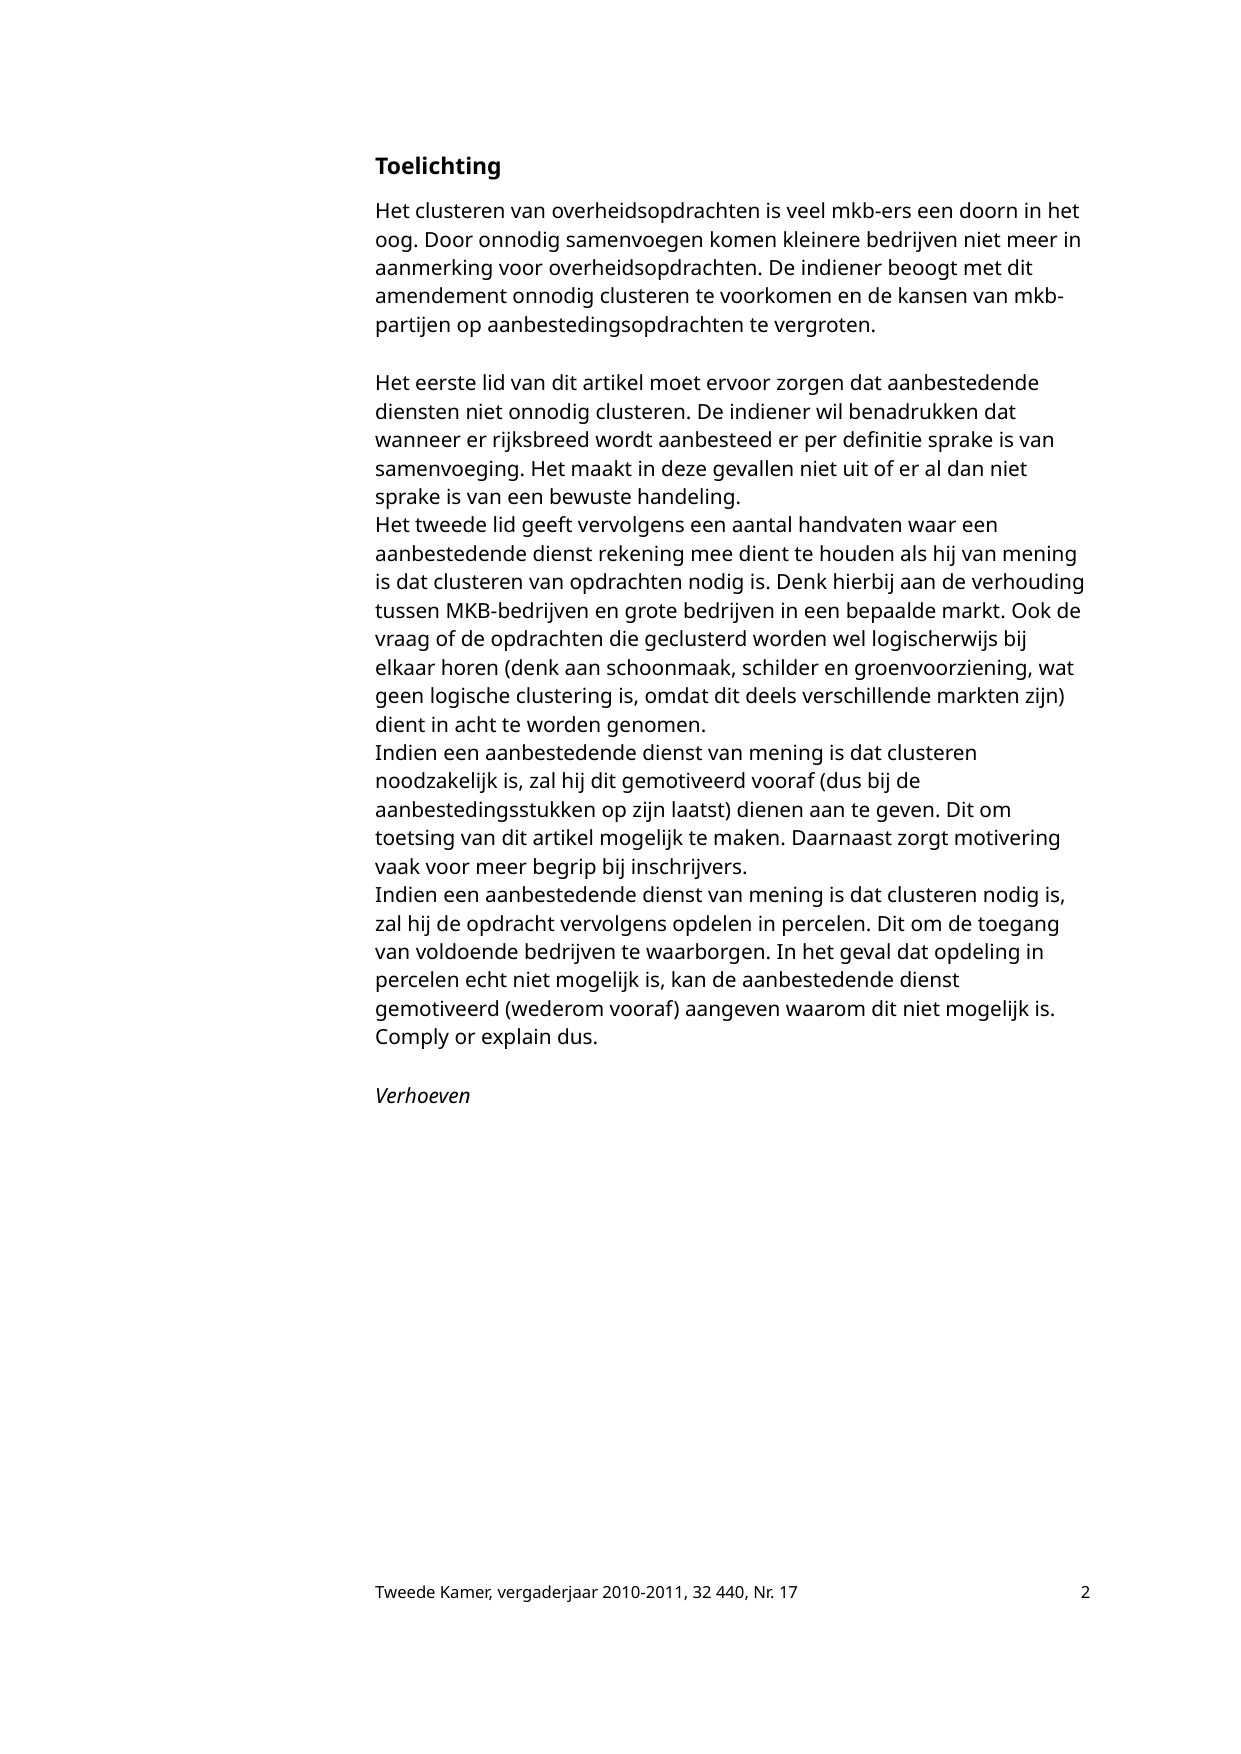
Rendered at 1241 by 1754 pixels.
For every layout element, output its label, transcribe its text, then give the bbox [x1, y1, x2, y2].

text Het eerste lid van dit artikel moet ervoor zorgen dat aanbestedende diensten niet onnodig clusteren. De indiener wil benadrukken dat wanneer er rijksbreed wordt aanbesteed er per definitie sprake is van samenvoeging. Het maakt in deze gevallen niet uit of er al dan niet sprake is van een bewuste handeling. [375, 368, 1090, 511]
subtitle Toelichting [375, 150, 1090, 181]
text Indien een aanbestedende dienst van mening is dat clusteren noodzakelijk is, zal hij dit gemotiveerd vooraf (dus bij de aanbestedingsstukken op zijn laatst) dienen aan te geven. Dit om toetsing van dit artikel mogelijk te maken. Daarnaast zorgt motivering vaak voor meer begrip bij inschrijvers. [375, 738, 1090, 880]
text Het tweede lid geeft vervolgens een aantal handvaten waar een aanbestedende dienst rekening mee dient te houden als hij van mening is dat clusteren van opdrachten nodig is. Denk hierbij aan de verhouding tussen MKB-bedrijven en grote bedrijven in een bepaalde markt. Ook de vraag of de opdrachten die geclusterd worden wel logischerwijs bij elkaar horen (denk aan schoonmaak, schilder en groenvoorziening, wat geen logische clustering is, omdat dit deels verschillende markten zijn) dient in acht te worden genomen. [375, 511, 1090, 738]
text Het clusteren van overheidsopdrachten is veel mkb-ers een doorn in het oog. Door onnodig samenvoegen komen kleinere bedrijven niet meer in aanmerking voor overheidsopdrachten. De indiener beoogt met dit amendement onnodig clusteren te voorkomen en de kansen van mkb-partijen op aanbestedingsopdrachten te vergroten. [375, 196, 1090, 338]
text Indien een aanbestedende dienst van mening is dat clusteren nodig is, zal hij de opdracht vervolgens opdelen in percelen. Dit om de toegang van voldoende bedrijven te waarborgen. In het geval dat opdeling in percelen echt niet mogelijk is, kan de aanbestedende dienst gemotiveerd (wederom vooraf) aangeven waarom dit niet mogelijk is. Comply or explain dus. [375, 880, 1090, 1051]
text Verhoeven [375, 1081, 1090, 1109]
